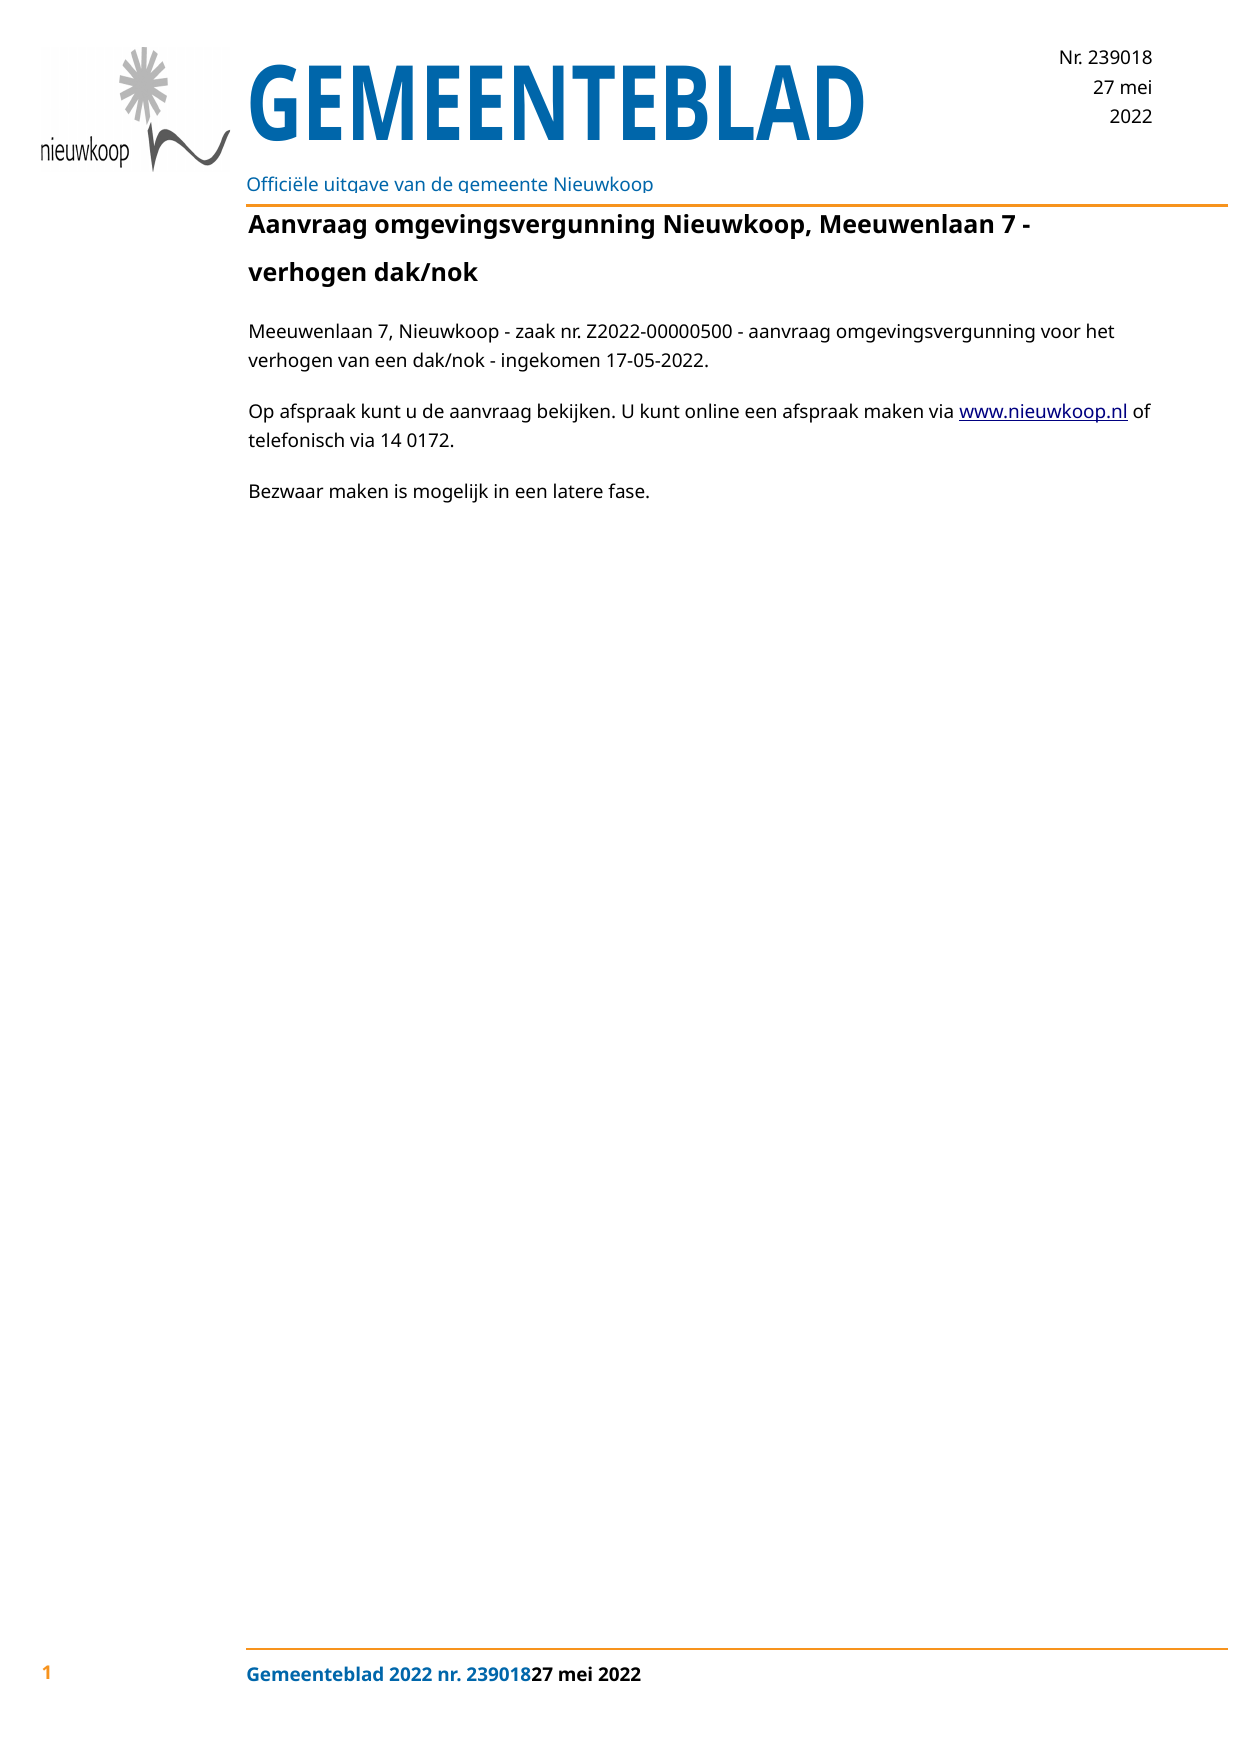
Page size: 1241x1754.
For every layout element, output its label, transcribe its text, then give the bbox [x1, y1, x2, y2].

text Aanvraag omgevingsvergunning Nieuwkoop, Meeuwenlaan 7 - verhogen dak/nok [248, 207, 1152, 288]
text Meeuwenlaan 7, Nieuwkoop - zaak nr. Z2022-00000500 - aanvraag omgevingsvergunning voor het verhogen van een dak/nok - ingekomen 17-05-2022. [248, 318, 1152, 373]
text Op afspraak kunt u de aanvraag bekijken. U kunt online een afspraak maken via www.nieuwkoop.nl of telefonisch via 14 0172. [248, 398, 1152, 453]
picture [41, 47, 231, 172]
text Bezwaar maken is mogelijk in een latere fase. [248, 478, 1152, 504]
